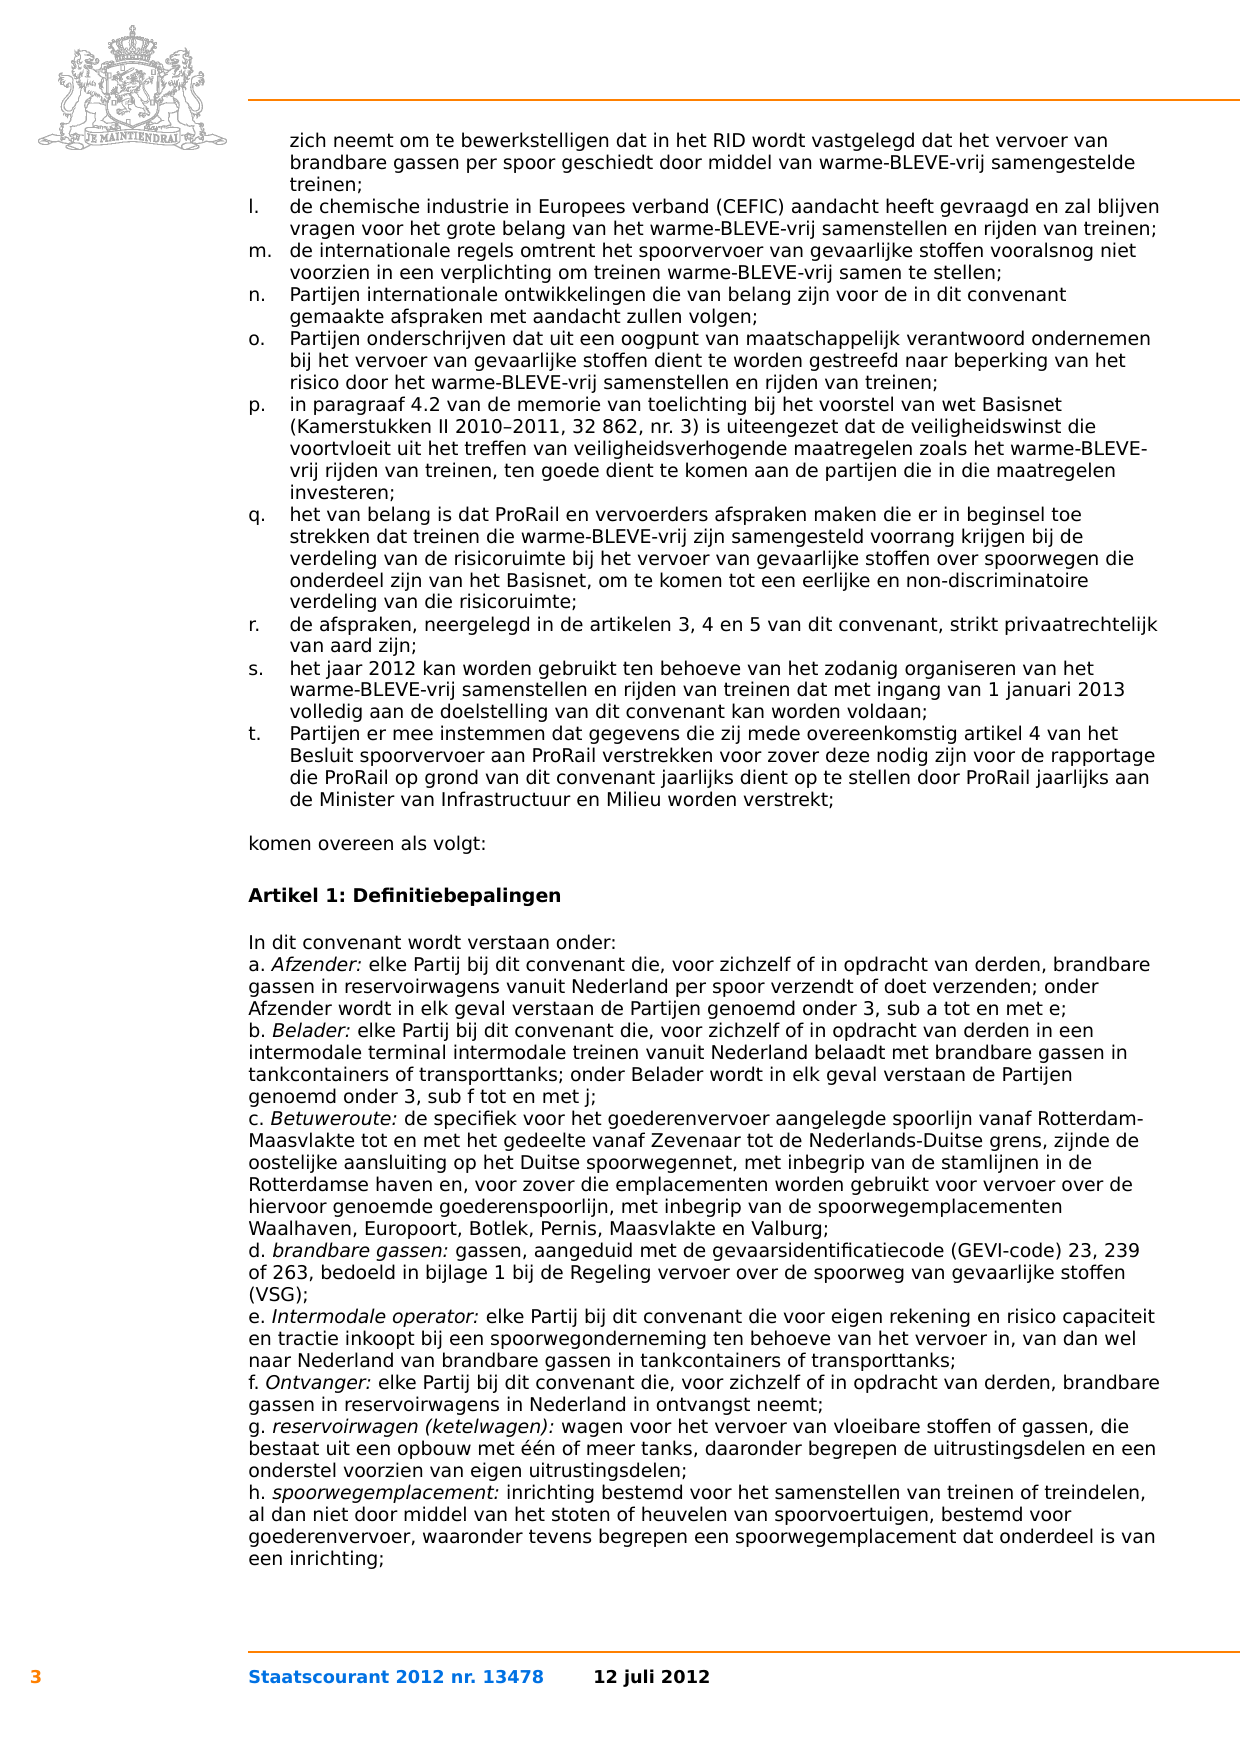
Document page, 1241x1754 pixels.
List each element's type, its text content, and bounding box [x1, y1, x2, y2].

text b. Belader: elke Partij bij dit convenant die, voor zichzelf of in opdracht van derden in een intermodale terminal intermodale treinen vanuit Nederland belaadt met brandbare gassen in tankcontainers of transporttanks; onder Belader wordt in elk geval verstaan de Partijen genoemd onder 3, sub f tot en met j; [248, 1020, 1163, 1108]
text komen overeen als volgt: [248, 833, 1163, 855]
picture [38, 25, 227, 150]
text h. spoorwegemplacement: inrichting bestemd voor het samenstellen van treinen of treindelen, al dan niet door middel van het stoten of heuvelen van spoorvoertuigen, bestemd voor goederenvervoer, waaronder tevens begrepen een spoorwegemplacement dat onderdeel is van een inrichting; [248, 1482, 1163, 1569]
subtitle Artikel 1: Definitiebepalingen [248, 885, 1163, 907]
text In dit convenant wordt verstaan onder: [248, 932, 1163, 954]
text r. de afspraken, neergelegd in de artikelen 3, 4 en 5 van dit convenant, strikt privaatrechtelijk van aard zijn; [248, 613, 1163, 657]
text q. het van belang is dat ProRail en vervoerders afspraken maken die er in beginsel toe strekken dat treinen die warme-BLEVE-vrij zijn samengesteld voorrang krijgen bij de verdeling van de risicoruimte bij het vervoer van gevaarlijke stoffen over spoorwegen die onderdeel zijn van het Basisnet, om te komen tot een eerlijke en non-discriminatoire verdeling van die risicoruimte; [248, 503, 1163, 613]
text o. Partijen onderschrijven dat uit een oogpunt van maatschappelijk verantwoord ondernemen bij het vervoer van gevaarlijke stoffen dient te worden gestreefd naar beperking van het risico door het warme-BLEVE-vrij samenstellen en rijden van treinen; [248, 328, 1163, 394]
text l. de chemische industrie in Europees verband (CEFIC) aandacht heeft gevraagd en zal blijven vragen voor het grote belang van het warme-BLEVE-vrij samenstellen en rijden van treinen; [248, 196, 1163, 240]
text m. de internationale regels omtrent het spoorvervoer van gevaarlijke stoffen vooralsnog niet voorzien in een verplichting om treinen warme-BLEVE-vrij samen te stellen; [248, 240, 1163, 284]
text zich neemt om te bewerkstelligen dat in het RID wordt vastgelegd dat het vervoer van brandbare gassen per spoor geschiedt door middel van warme-BLEVE-vrij samengestelde treinen; [248, 130, 1163, 196]
text f. Ontvanger: elke Partij bij dit convenant die, voor zichzelf of in opdracht van derden, brandbare gassen in reservoirwagens in Nederland in ontvangst neemt; [248, 1372, 1163, 1416]
text n. Partijen internationale ontwikkelingen die van belang zijn voor de in dit convenant gemaakte afspraken met aandacht zullen volgen; [248, 284, 1163, 328]
text c. Betuweroute: de specifiek voor het goederenvervoer aangelegde spoorlijn vanaf Rotterdam-Maasvlakte tot en met het gedeelte vanaf Zevenaar tot de Nederlands-Duitse grens, zijnde de oostelijke aansluiting op het Duitse spoorwegennet, met inbegrip van de stamlijnen in de Rotterdamse haven en, voor zover die emplacementen worden gebruikt voor vervoer over de hiervoor genoemde goederenspoorlijn, met inbegrip van de spoorwegemplacementen Waalhaven, Europoort, Botlek, Pernis, Maasvlakte en Valburg; [248, 1108, 1163, 1240]
text e. Intermodale operator: elke Partij bij dit convenant die voor eigen rekening en risico capaciteit en tractie inkoopt bij een spoorwegonderneming ten behoeve van het vervoer in, van dan wel naar Nederland van brandbare gassen in tankcontainers of transporttanks; [248, 1306, 1163, 1372]
text g. reservoirwagen (ketelwagen): wagen voor het vervoer van vloeibare stoffen of gassen, die bestaat uit een opbouw met één of meer tanks, daaronder begrepen de uitrustingsdelen en een onderstel voorzien van eigen uitrustingsdelen; [248, 1416, 1163, 1482]
text a. Afzender: elke Partij bij dit convenant die, voor zichzelf of in opdracht van derden, brandbare gassen in reservoirwagens vanuit Nederland per spoor verzendt of doet verzenden; onder Afzender wordt in elk geval verstaan de Partijen genoemd onder 3, sub a tot en met e; [248, 954, 1163, 1020]
text s. het jaar 2012 kan worden gebruikt ten behoeve van het zodanig organiseren van het warme-BLEVE-vrij samenstellen en rijden van treinen dat met ingang van 1 januari 2013 volledig aan de doelstelling van dit convenant kan worden voldaan; [248, 657, 1163, 723]
text t. Partijen er mee instemmen dat gegevens die zij mede overeenkomstig artikel 4 van het Besluit spoorvervoer aan ProRail verstrekken voor zover deze nodig zijn voor de rapportage die ProRail op grond van dit convenant jaarlijks dient op te stellen door ProRail jaarlijks aan de Minister van Infrastructuur en Milieu worden verstrekt; [248, 723, 1163, 811]
text d. brandbare gassen: gassen, aangeduid met de gevaarsidentificatiecode (GEVI-code) 23, 239 of 263, bedoeld in bijlage 1 bij de Regeling vervoer over de spoorweg van gevaarlijke stoffen (VSG); [248, 1240, 1163, 1306]
text p. in paragraaf 4.2 van de memorie van toelichting bij het voorstel van wet Basisnet (Kamerstukken II 2010–2011, 32 862, nr. 3) is uiteengezet dat de veiligheidswinst die voortvloeit uit het treffen van veiligheidsverhogende maatregelen zoals het warme-BLEVE-vrij rijden van treinen, ten goede dient te komen aan de partijen die in die maatregelen investeren; [248, 394, 1163, 503]
